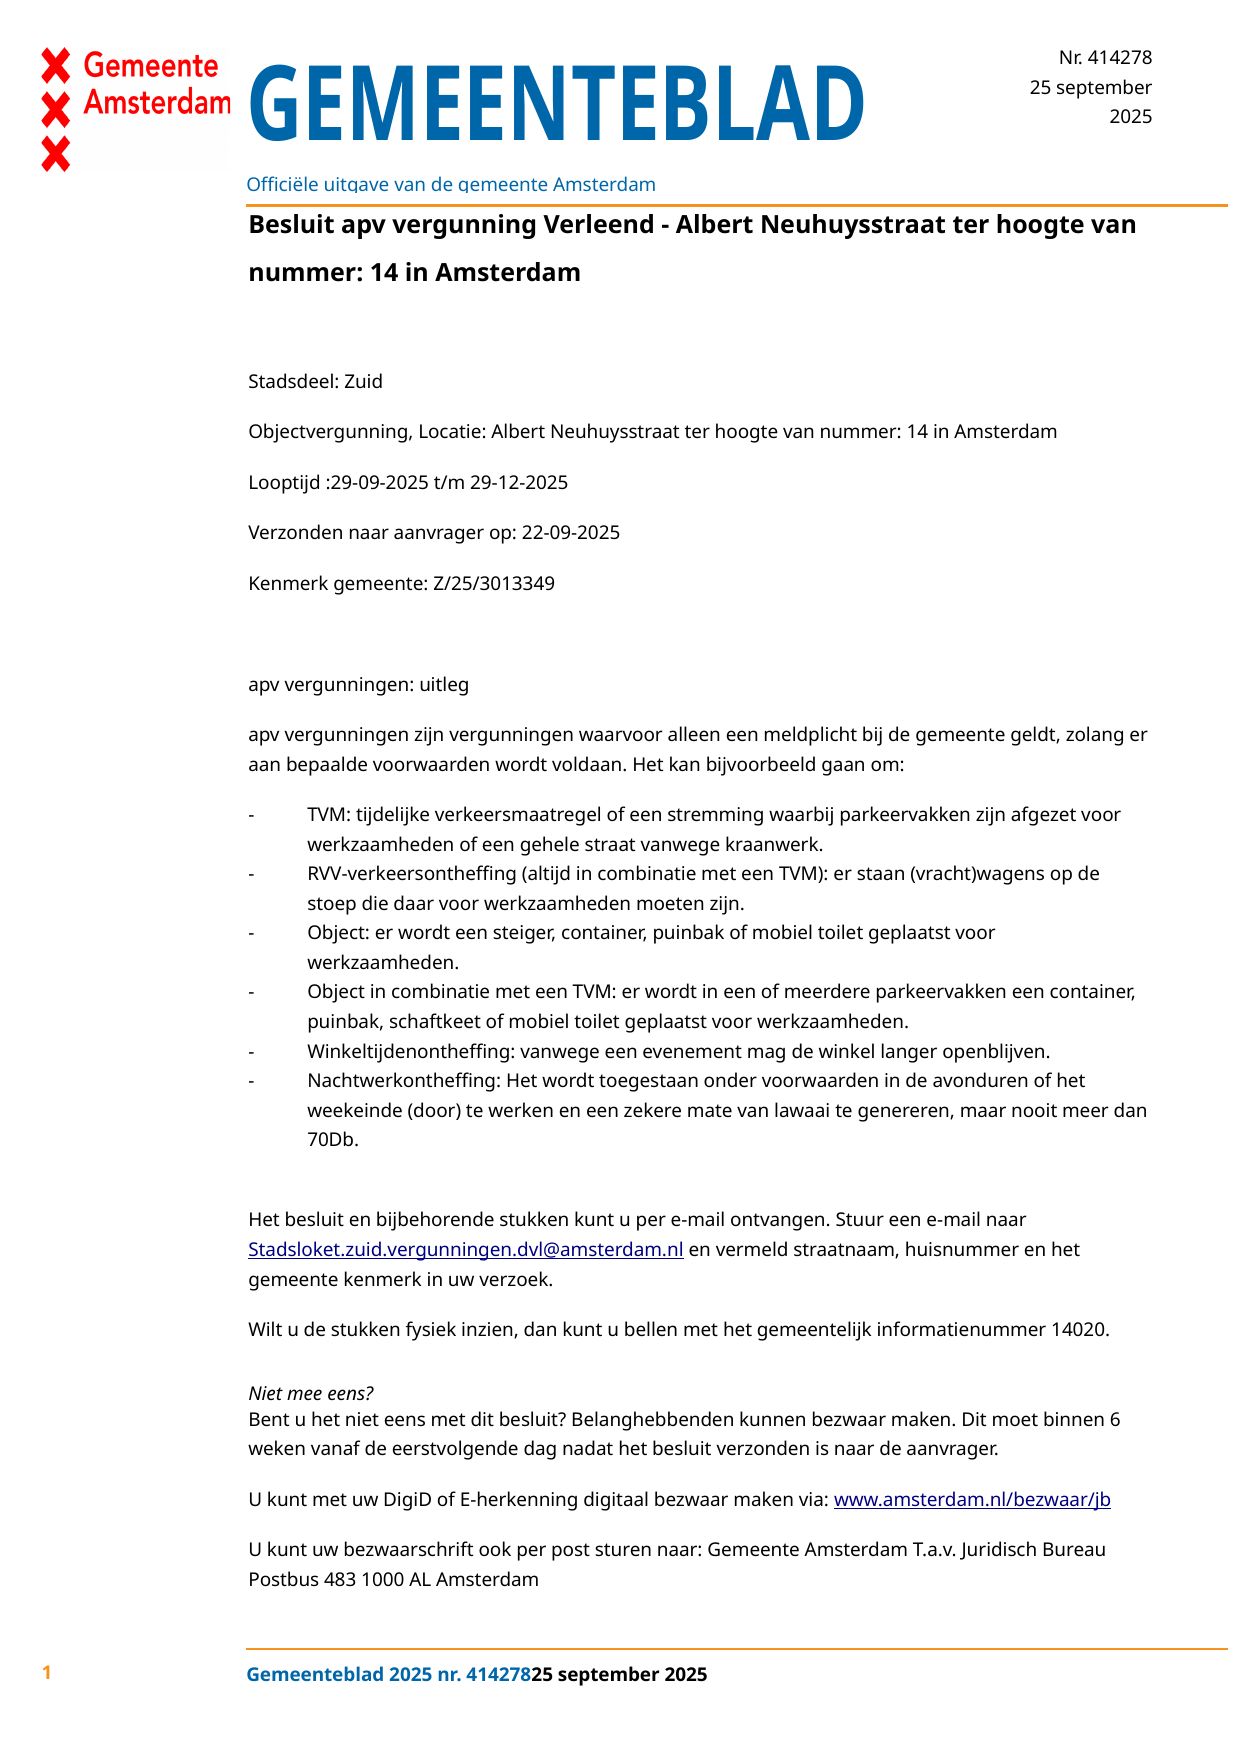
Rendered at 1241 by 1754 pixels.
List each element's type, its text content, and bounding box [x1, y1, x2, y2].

text U kunt uw bezwaarschrift ook per post sturen naar: Gemeente Amsterdam T.a.v. Juridisch Bureau Postbus 483 1000 AL Amsterdam [248, 1536, 1152, 1592]
text Looptijd :29-09-2025 t/m 29-12-2025 [248, 469, 1152, 495]
list Winkeltijdenontheffing: vanwege een evenement mag de winkel langer openblijven. [248, 1038, 1152, 1064]
text Verzonden naar aanvrager op: 22-09-2025 [248, 519, 1152, 545]
list Nachtwerkontheffing: Het wordt toegestaan onder voorwaarden in de avonduren of het weekeinde (door) te werken en een zekere mate van lawaai te genereren, maar nooit meer dan 70Db. [248, 1067, 1152, 1152]
list TVM: tijdelijke verkeersmaatregel of een stremming waarbij parkeervakken zijn afgezet voor werkzaamheden of een gehele straat vanwege kraanwerk. [248, 801, 1152, 857]
text Het besluit en bijbehorende stukken kunt u per e-mail ontvangen. Stuur een e-mail naar Stadsloket.zuid.vergunningen.dvl@amsterdam.nl en vermeld straatnaam, huisnummer en het gemeente kenmerk in uw verzoek. [248, 1207, 1152, 1292]
text Stadsdeel: Zuid [248, 368, 1152, 394]
text Kenmerk gemeente: Z/25/3013349 [248, 570, 1152, 596]
list Object in combinatie met een TVM: er wordt in een of meerdere parkeervakken een container, puinbak, schaftkeet of mobiel toilet geplaatst voor werkzaamheden. [248, 979, 1152, 1034]
text U kunt met uw DigiD of E-herkenning digitaal bezwaar maken via: www.amsterdam.nl/bezwaar/jb [248, 1486, 1152, 1512]
text Objectvergunning, Locatie: Albert Neuhuysstraat ter hoogte van nummer: 14 in Amsterdam [248, 419, 1152, 444]
text apv vergunningen: uitleg [248, 671, 1152, 697]
text Niet mee eens? [248, 1380, 1152, 1406]
text Wilt u de stukken fysiek inzien, dan kunt u bellen met het gemeentelijk informatienummer 14020. [248, 1316, 1152, 1342]
picture [41, 47, 231, 172]
text Bent u het niet eens met dit besluit? Belanghebbenden kunnen bezwaar maken. Dit moet binnen 6 weken vanaf de eerstvolgende dag nadat het besluit verzonden is naar de aanvrager. [248, 1406, 1152, 1461]
text Besluit apv vergunning Verleend - Albert Neuhuysstraat ter hoogte van nummer: 14 in Amsterdam [248, 207, 1152, 288]
text apv vergunningen zijn vergunningen waarvoor alleen een meldplicht bij de gemeente geldt, zolang er aan bepaalde voorwaarden wordt voldaan. Het kan bijvoorbeeld gaan om: [248, 721, 1152, 777]
list RVV-verkeersontheffing (altijd in combinatie met een TVM): er staan (vracht)wagens op de stoep die daar voor werkzaamheden moeten zijn. [248, 860, 1152, 916]
list Object: er wordt een steiger, container, puinbak of mobiel toilet geplaatst voor werkzaamheden. [248, 919, 1152, 975]
